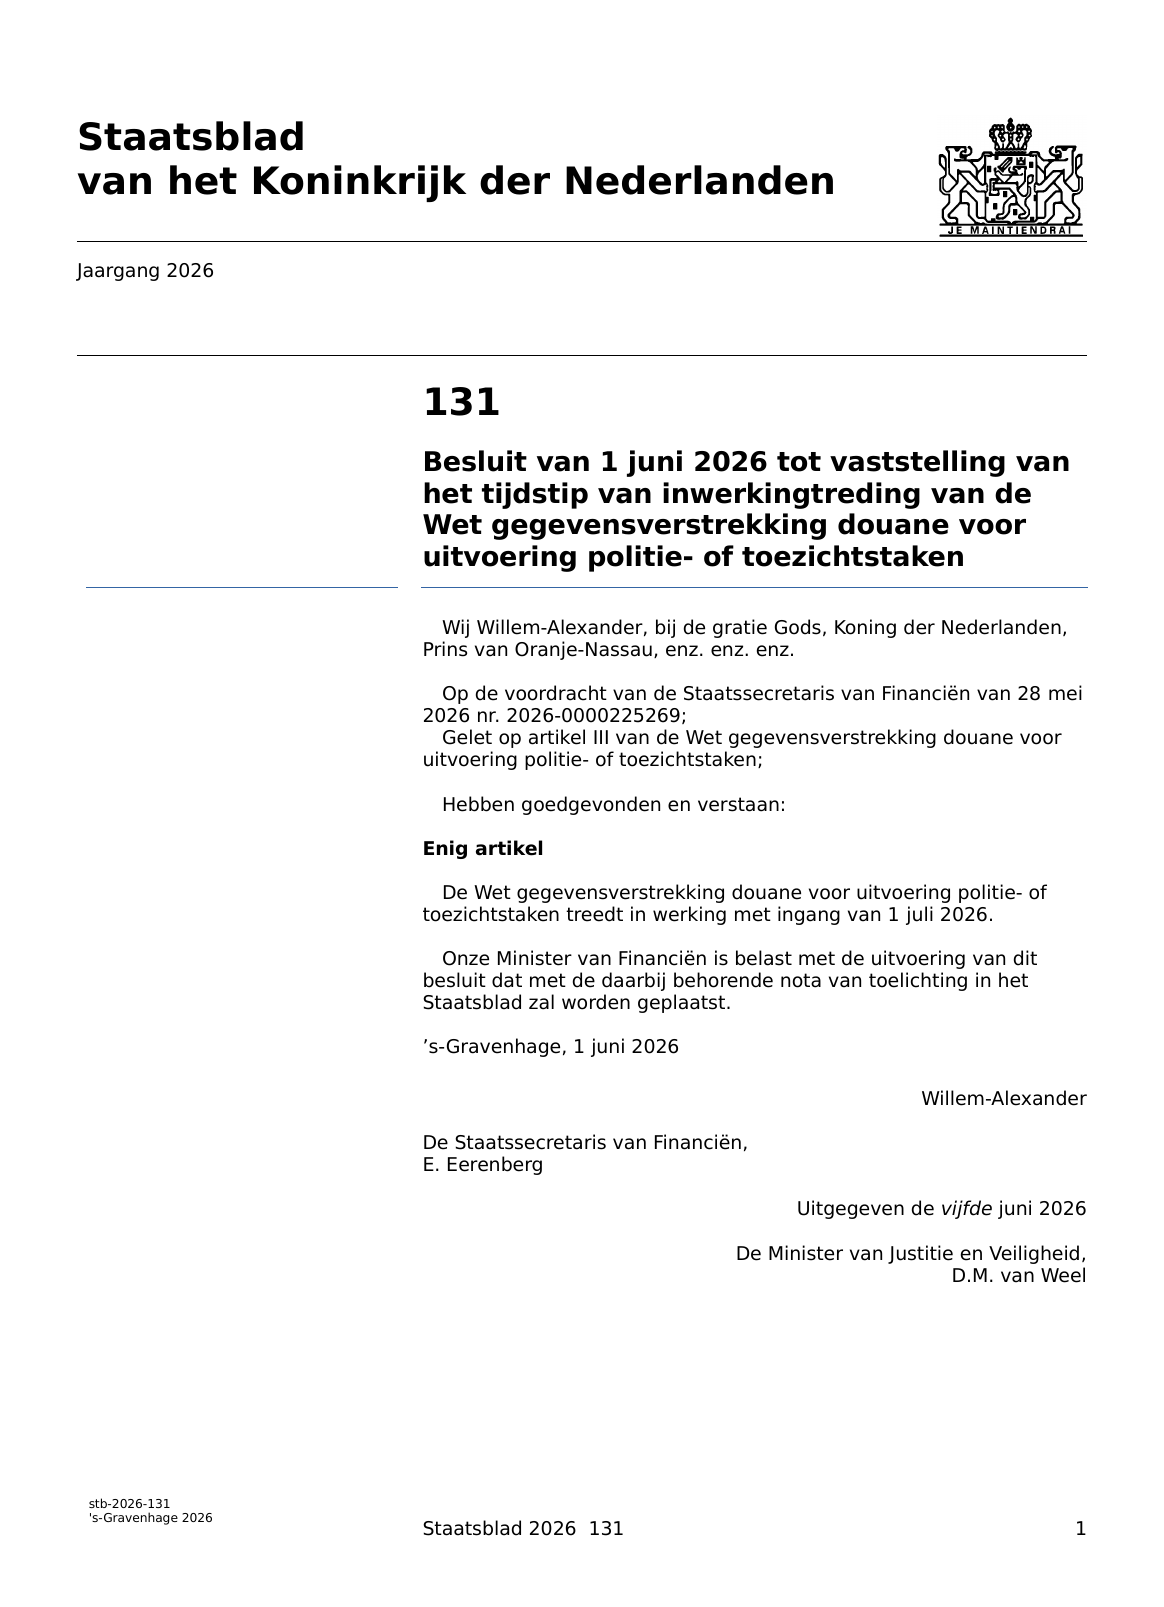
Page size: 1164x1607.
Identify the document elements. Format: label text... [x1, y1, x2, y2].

text Onze Minister van Financiën is belast met de uitvoering van dit besluit dat met de daarbij behorende nota van toelichting in het Staatsblad zal worden geplaatst. [422, 948, 1087, 1014]
table_header [886, 100, 1087, 241]
text De Minister van Justitie en Veiligheid, D.M. van Weel [422, 1242, 1087, 1286]
text Hebben goedgevonden en verstaan: [422, 793, 1087, 815]
text 's-Gravenhage 2026 [88, 1511, 323, 1525]
picture [936, 115, 1087, 240]
text Uitgegeven de vijfde juni 2026 [422, 1198, 1087, 1220]
text De Wet gegevensverstrekking douane voor uitvoering politie- of toezichtstaken treedt in werking met ingang van 1 juli 2026. [422, 882, 1087, 926]
table_cell Jaargang 2026 [77, 242, 1087, 355]
table_header Staatsblad van het Koninkrijk der Nederlanden [77, 100, 886, 241]
text ’s-Gravenhage, 1 juni 2026 [422, 1036, 1087, 1058]
text Willem-Alexander [422, 1088, 1087, 1110]
text Wij Willem-Alexander, bij de gratie Gods, Koning der Nederlanden, Prins van Oranje-Nassau, enz. enz. enz. [422, 617, 1087, 661]
subtitle Enig artikel [422, 838, 1087, 859]
text Gelet op artikel III van de Wet gegevensverstrekking douane voor uitvoering politie- of toezichtstaken; [422, 727, 1087, 771]
text Op de voordracht van de Staatssecretaris van Financiën van 28 mei 2026 nr. 2026-0000225269; [422, 683, 1087, 727]
text stb-2026-131 [88, 1497, 323, 1511]
text De Staatssecretaris van Financiën, E. Eerenberg [422, 1132, 1087, 1176]
subtitle 131 [422, 381, 1087, 424]
text Besluit van 1 juni 2026 tot vaststelling van het tijdstip van inwerkingtreding van de Wet gegevensverstrekking douane voor uitvoering politie- of toezichtstaken [422, 447, 1087, 573]
